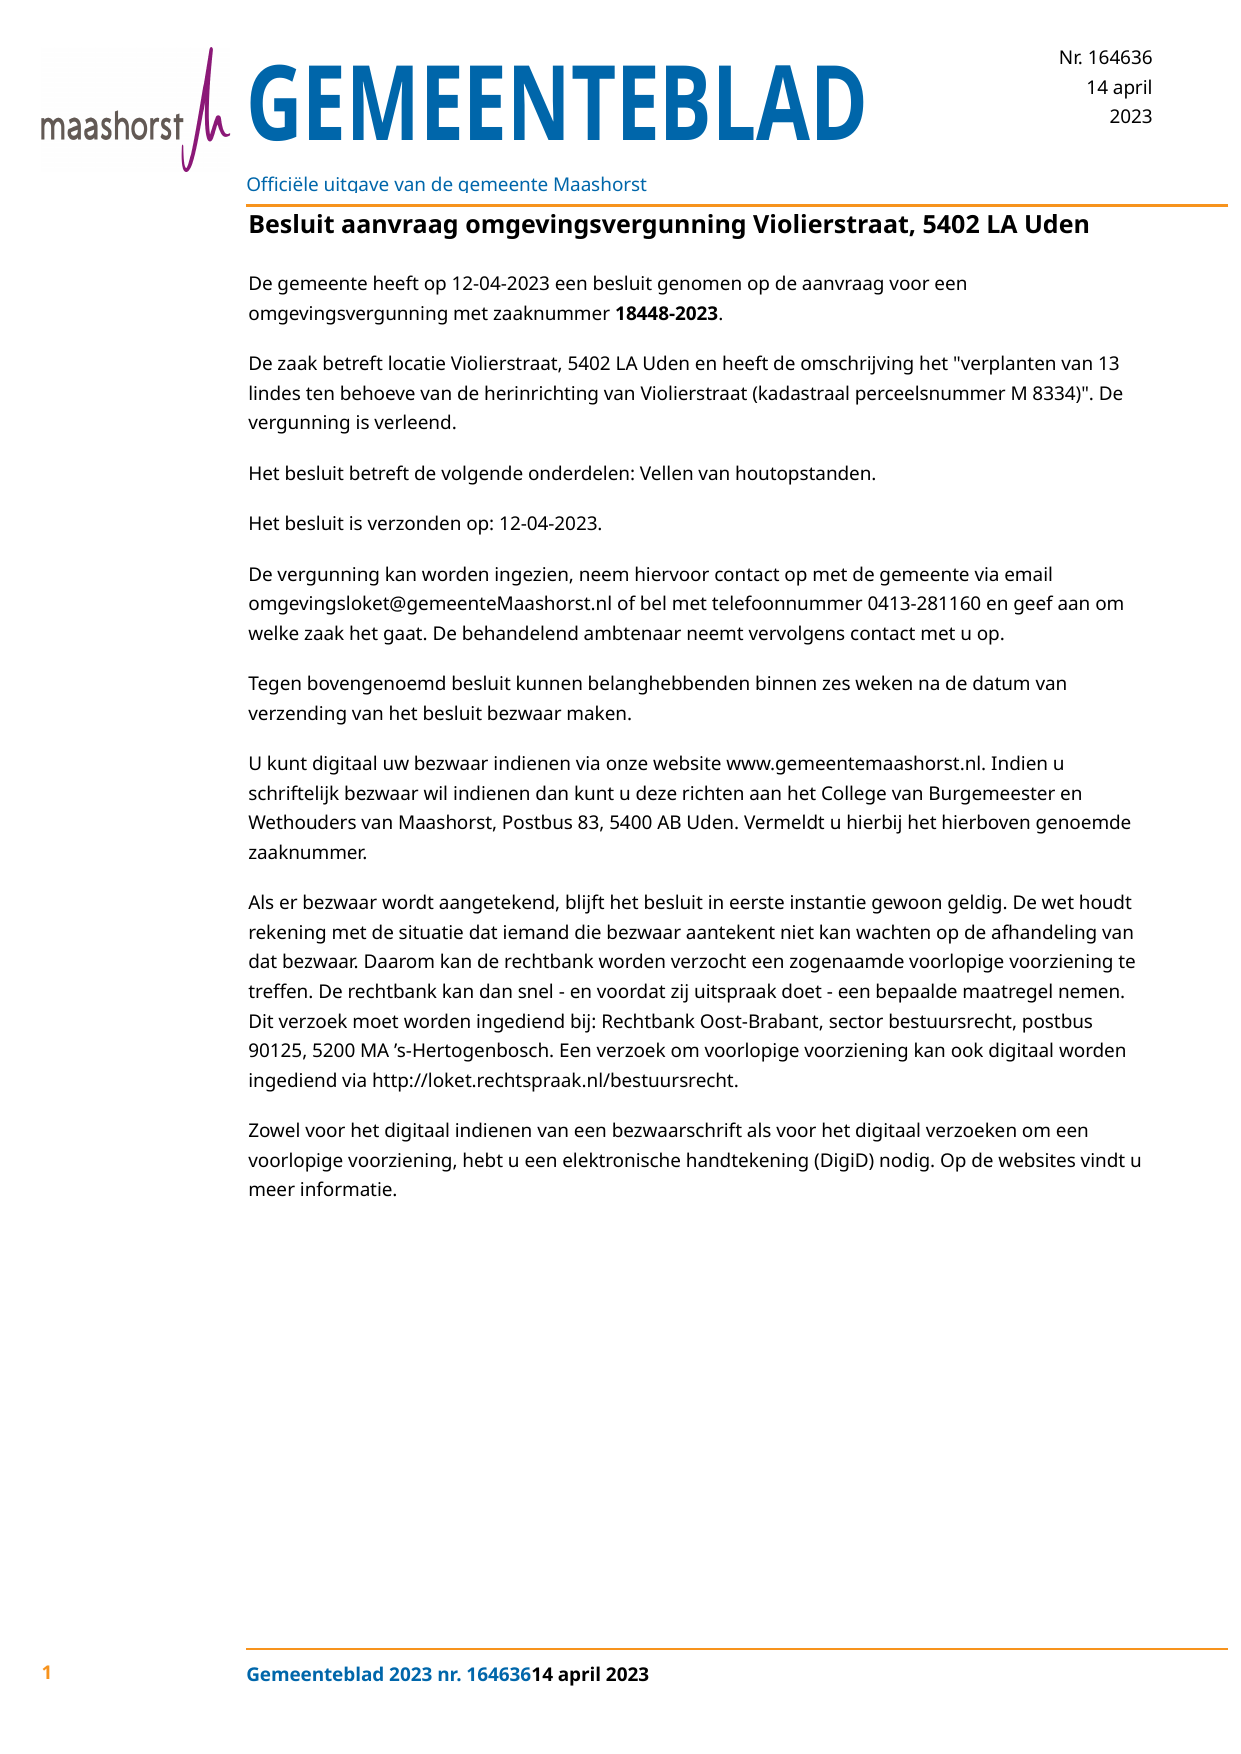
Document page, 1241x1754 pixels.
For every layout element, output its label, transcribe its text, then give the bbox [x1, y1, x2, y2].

text Het besluit betreft de volgende onderdelen: Vellen van houtopstanden. [248, 460, 1152, 486]
text De vergunning kan worden ingezien, neem hiervoor contact op met de gemeente via email omgevingsloket@gemeenteMaashorst.nl of bel met telefoonnummer 0413-281160 en geef aan om welke zaak het gaat. De behandelend ambtenaar neemt vervolgens contact met u op. [248, 561, 1152, 646]
text Het besluit is verzonden op: 12-04-2023. [248, 510, 1152, 536]
text Besluit aanvraag omgevingsvergunning Violierstraat, 5402 LA Uden [248, 207, 1152, 241]
text De gemeente heeft op 12-04-2023 een besluit genomen op de aanvraag voor een omgevingsvergunning met zaaknummer 18448-2023. [248, 270, 1152, 326]
text Als er bezwaar wordt aangetekend, blijft het besluit in eerste instantie gewoon geldig. De wet houdt rekening met de situatie dat iemand die bezwaar aantekent niet kan wachten op de afhandeling van dat bezwaar. Daarom kan de rechtbank worden verzocht een zogenaamde voorlopige voorziening te treffen. De rechtbank kan dan snel - en voordat zij uitspraak doet - een bepaalde maatregel nemen. Dit verzoek moet worden ingediend bij: Rechtbank Oost-Brabant, sector bestuursrecht, postbus 90125, 5200 MA ’s-Hertogenbosch. Een verzoek om voorlopige voorziening kan ook digitaal worden ingediend via http://loket.rechtspraak.nl/bestuursrecht. [248, 889, 1152, 1093]
text Zowel voor het digitaal indienen van een bezwaarschrift als voor het digitaal verzoeken om een voorlopige voorziening, hebt u een elektronische handtekening (DigiD) nodig. Op de websites vindt u meer informatie. [248, 1117, 1152, 1202]
text U kunt digitaal uw bezwaar indienen via onze website www.gemeentemaashorst.nl. Indien u schriftelijk bezwaar wil indienen dan kunt u deze richten aan het College van Burgemeester en Wethouders van Maashorst, Postbus 83, 5400 AB Uden. Vermeldt u hierbij het hierboven genoemde zaaknummer. [248, 750, 1152, 865]
picture [41, 47, 231, 172]
text Tegen bovengenoemd besluit kunnen belanghebbenden binnen zes weken na de datum van verzending van het besluit bezwaar maken. [248, 670, 1152, 726]
text De zaak betreft locatie Violierstraat, 5402 LA Uden en heeft de omschrijving het "verplanten van 13 lindes ten behoeve van de herinrichting van Violierstraat (kadastraal perceelsnummer M 8334)". De vergunning is verleend. [248, 350, 1152, 435]
